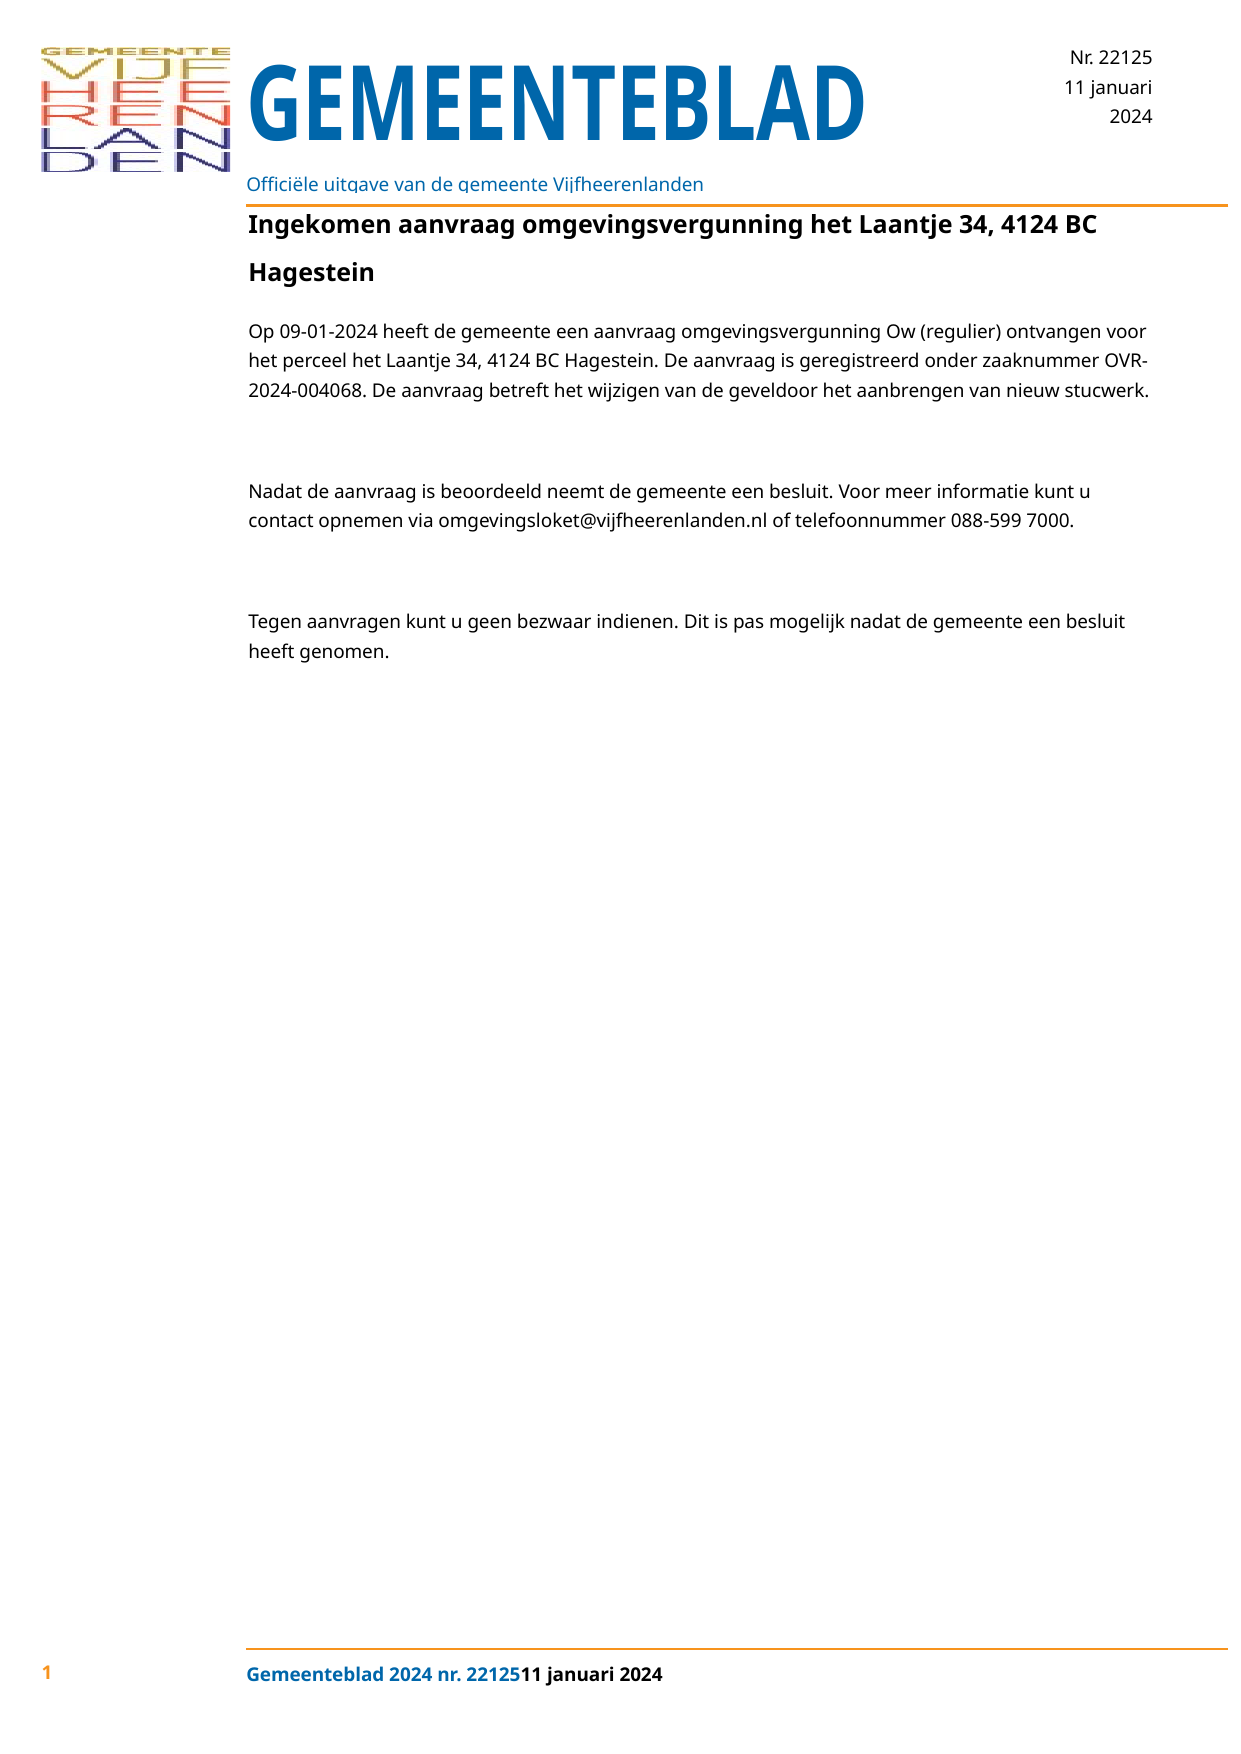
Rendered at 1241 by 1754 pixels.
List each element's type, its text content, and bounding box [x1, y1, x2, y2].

text Nadat de aanvraag is beoordeeld neemt de gemeente een besluit. Voor meer informatie kunt u contact opnemen via omgevingsloket@vijfheerenlanden.nl of telefoonnummer 088-599 7000. [248, 478, 1152, 533]
picture [41, 47, 231, 172]
text Op 09-01-2024 heeft de gemeente een aanvraag omgevingsvergunning Ow (regulier) ontvangen voor het perceel het Laantje 34, 4124 BC Hagestein. De aanvraag is geregistreerd onder zaaknummer OVR-2024-004068. De aanvraag betreft het wijzigen van de geveldoor het aanbrengen van nieuw stucwerk. [248, 318, 1152, 403]
text Tegen aanvragen kunt u geen bezwaar indienen. Dit is pas mogelijk nadat de gemeente een besluit heeft genomen. [248, 608, 1152, 664]
text Ingekomen aanvraag omgevingsvergunning het Laantje 34, 4124 BC Hagestein [248, 207, 1152, 288]
